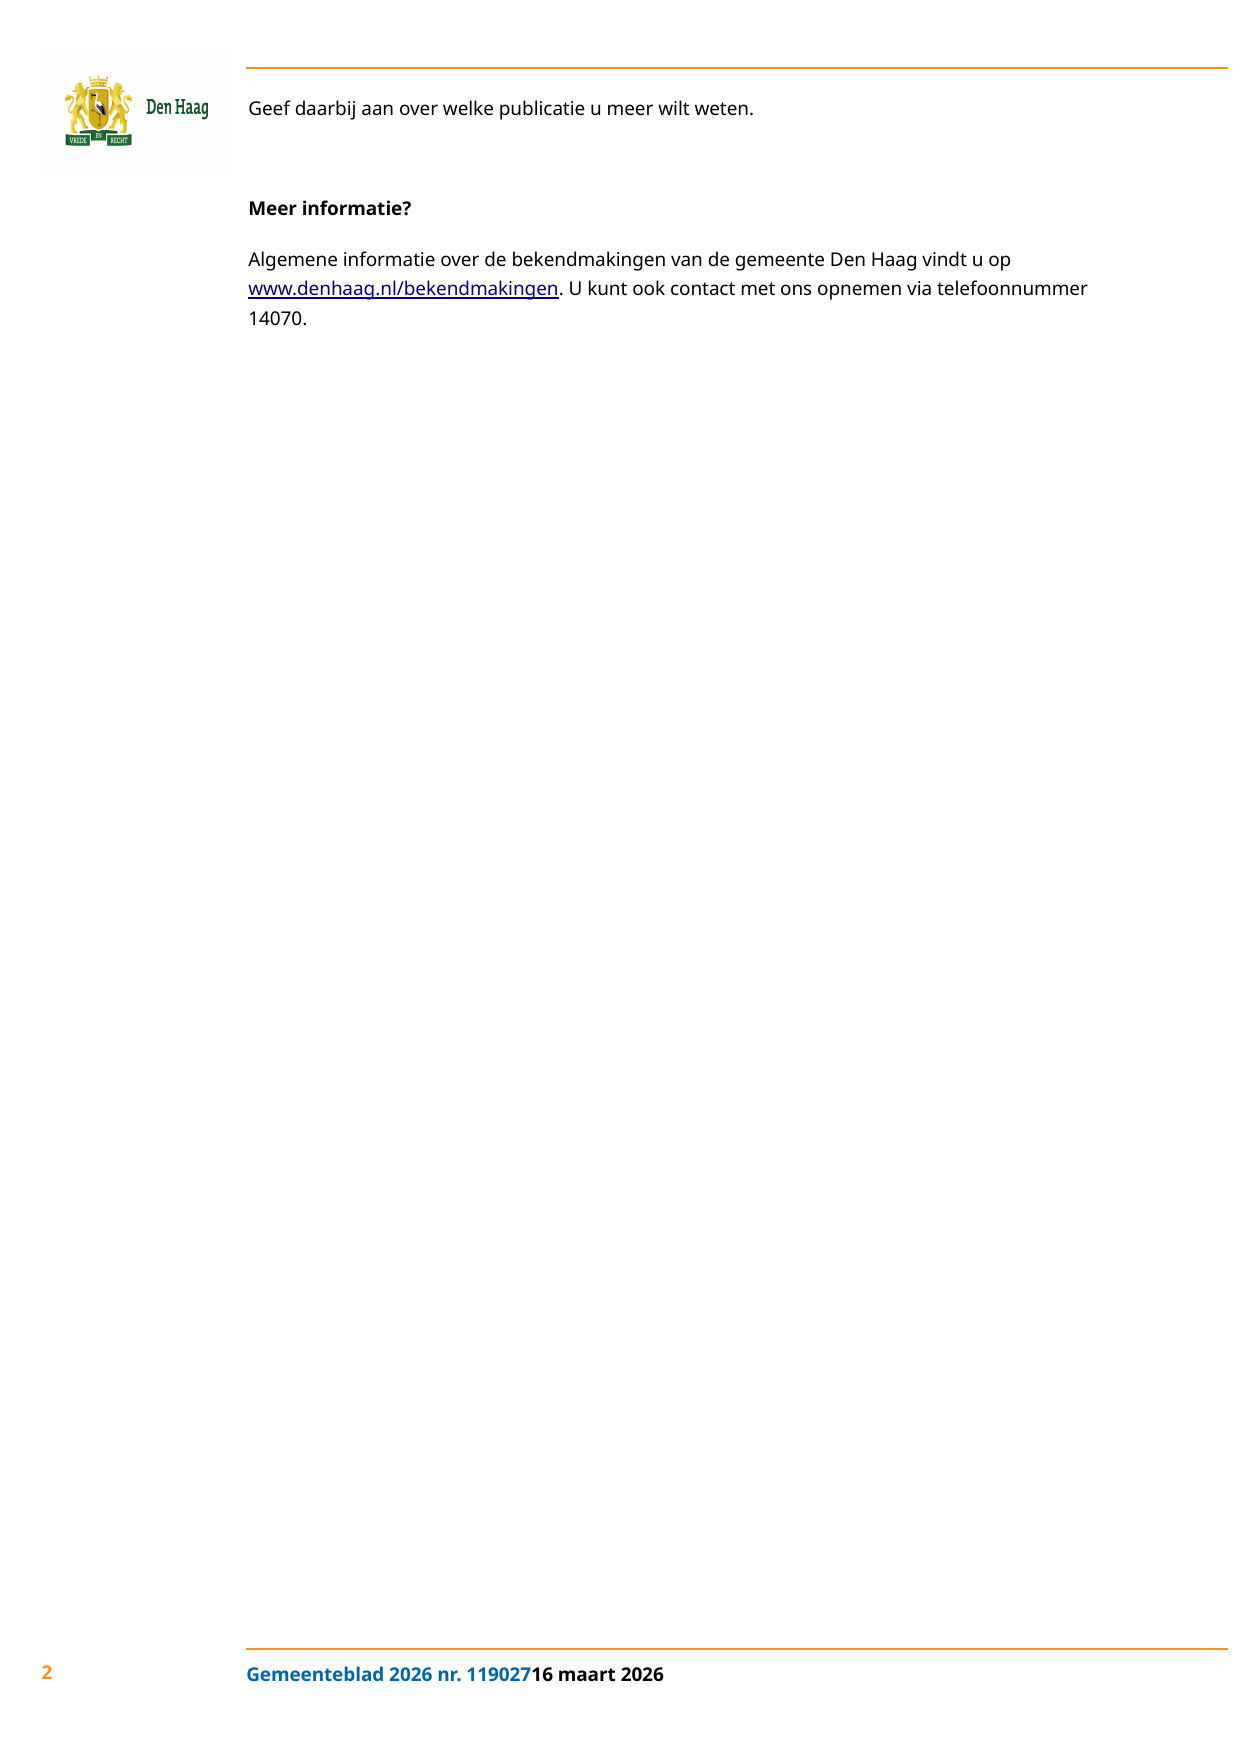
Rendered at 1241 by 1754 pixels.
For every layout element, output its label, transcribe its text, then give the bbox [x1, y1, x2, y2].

text Meer informatie? [248, 196, 1152, 221]
text Algemene informatie over de bekendmakingen van de gemeente Den Haag vindt u op www.denhaag.nl/bekendmakingen. U kunt ook contact met ons opnemen via telefoonnummer 14070. [248, 246, 1152, 331]
picture [41, 47, 231, 172]
text Geef daarbij aan over welke publicatie u meer wilt weten. [248, 95, 1152, 121]
